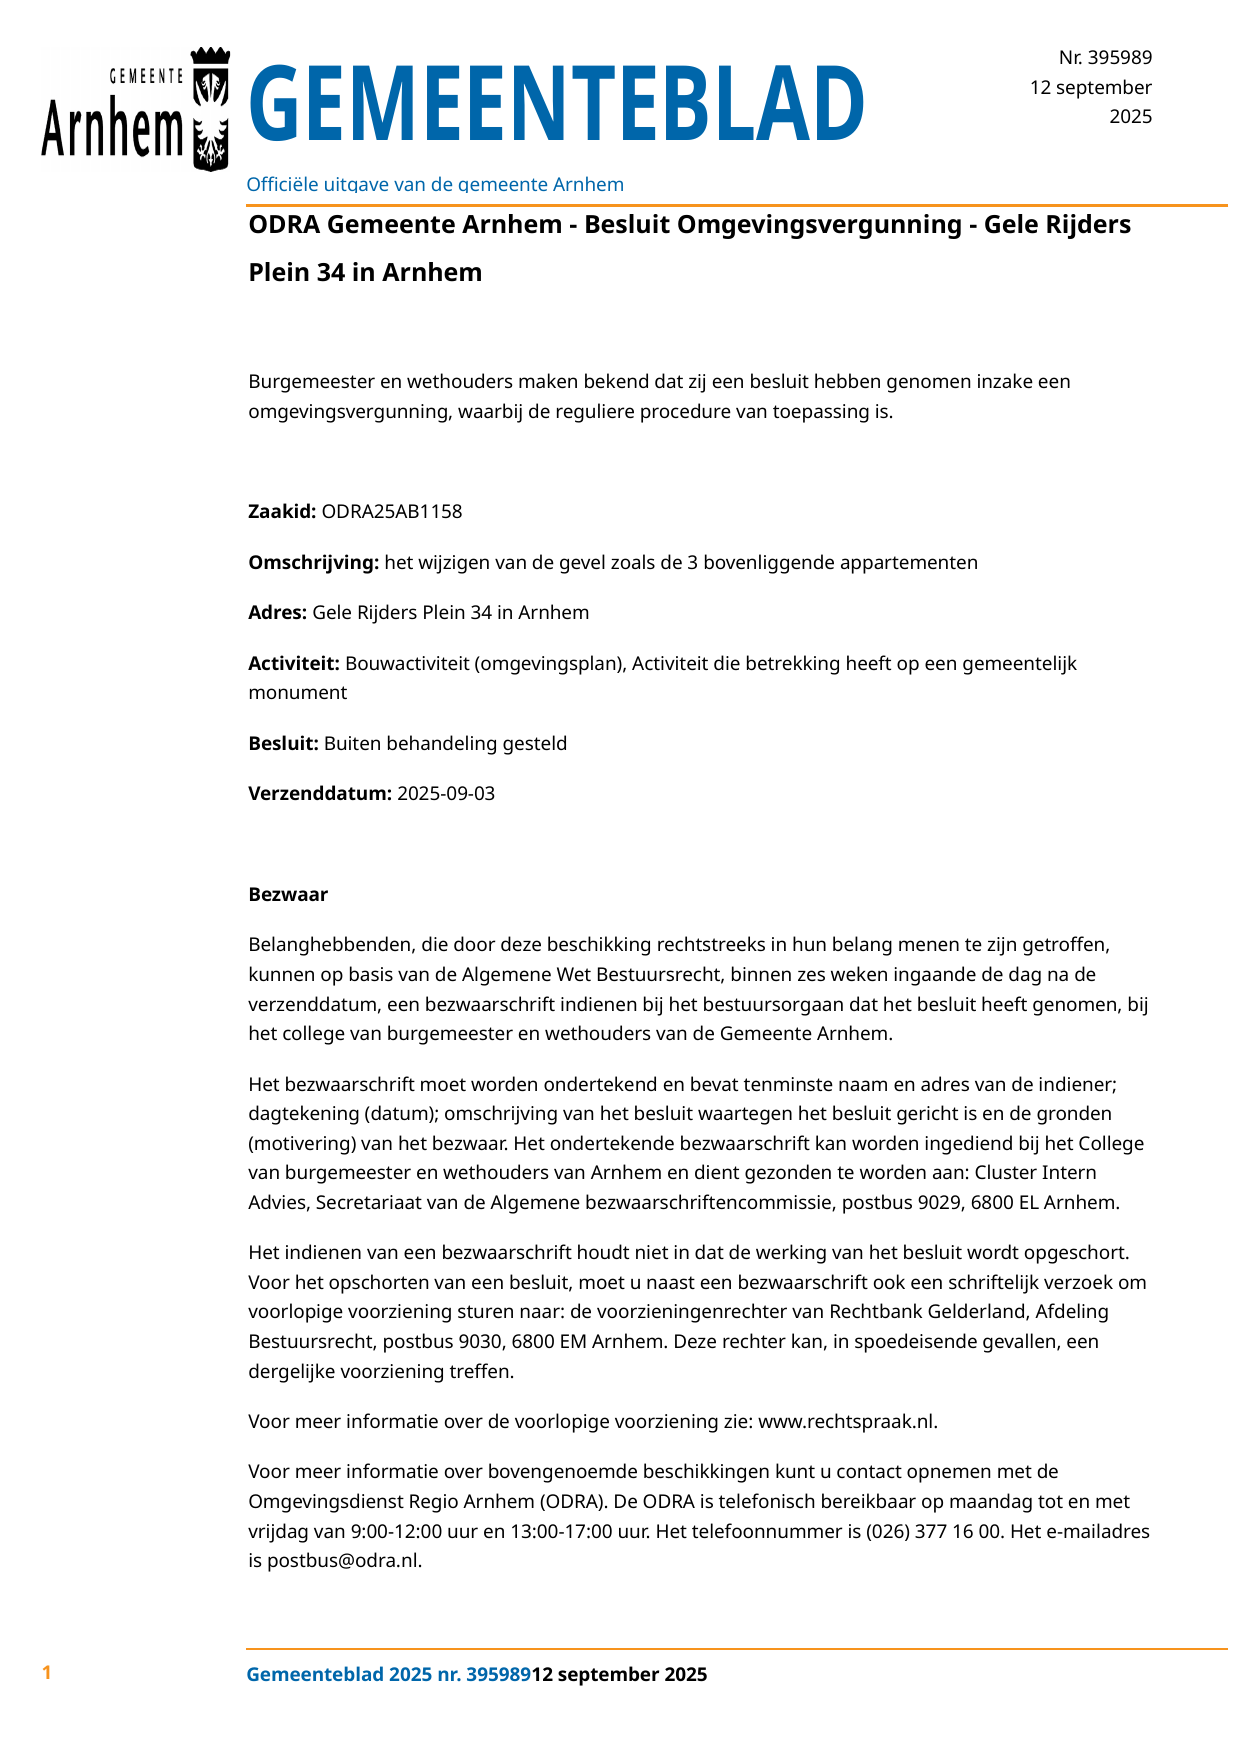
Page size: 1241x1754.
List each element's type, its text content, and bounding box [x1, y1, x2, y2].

text Belanghebbenden, die door deze beschikking rechtstreeks in hun belang menen te zijn getroffen, kunnen op basis van de Algemene Wet Bestuursrecht, binnen zes weken ingaande de dag na de verzenddatum, een bezwaarschrift indienen bij het bestuursorgaan dat het besluit heeft genomen, bij het college van burgemeester en wethouders van de Gemeente Arnhem. [248, 932, 1152, 1046]
text Verzenddatum: 2025-09-03 [248, 780, 1152, 806]
text Het bezwaarschrift moet worden ondertekend en bevat tenminste naam en adres van de indiener; dagtekening (datum); omschrijving van het besluit waartegen het besluit gericht is en de gronden (motivering) van het bezwaar. Het ondertekende bezwaarschrift kan worden ingediend bij het College van burgemeester en wethouders van Arnhem en dient gezonden te worden aan: Cluster Intern Advies, Secretariaat van de Algemene bezwaarschriftencommissie, postbus 9029, 6800 EL Arnhem. [248, 1071, 1152, 1215]
text Zaakid: ODRA25AB1158 [248, 499, 1152, 524]
text Het indienen van een bezwaarschrift houdt niet in dat de werking van het besluit wordt opgeschort. Voor het opschorten van een besluit, moet u naast een bezwaarschrift ook een schriftelijk verzoek om voorlopige voorziening sturen naar: de voorzieningenrechter van Rechtbank Gelderland, Afdeling Bestuursrecht, postbus 9030, 6800 EM Arnhem. Deze rechter kan, in spoedeisende gevallen, een dergelijke voorziening treffen. [248, 1239, 1152, 1384]
text Burgemeester en wethouders maken bekend dat zij een besluit hebben genomen inzake een omgevingsvergunning, waarbij de reguliere procedure van toepassing is. [248, 368, 1152, 424]
text Activiteit: Bouwactiviteit (omgevingsplan), Activiteit die betrekking heeft op een gemeentelijk monument [248, 650, 1152, 705]
text Bezwaar [248, 881, 1152, 907]
text Voor meer informatie over de voorlopige voorziening zie: www.rechtspraak.nl. [248, 1408, 1152, 1434]
text Adres: Gele Rijders Plein 34 in Arnhem [248, 599, 1152, 625]
text Besluit: Buiten behandeling gesteld [248, 730, 1152, 756]
text Voor meer informatie over bovengenoemde beschikkingen kunt u contact opnemen met de Omgevingsdienst Regio Arnhem (ODRA). De ODRA is telefonisch bereikbaar op maandag tot en met vrijdag van 9:00-12:00 uur en 13:00-17:00 uur. Het telefoonnummer is (026) 377 16 00. Het e-mailadres is postbus@odra.nl. [248, 1459, 1152, 1573]
text Omschrijving: het wijzigen van de gevel zoals de 3 bovenliggende appartementen [248, 549, 1152, 575]
text ODRA Gemeente Arnhem - Besluit Omgevingsvergunning - Gele Rijders Plein 34 in Arnhem [248, 207, 1152, 288]
picture [41, 47, 231, 172]
